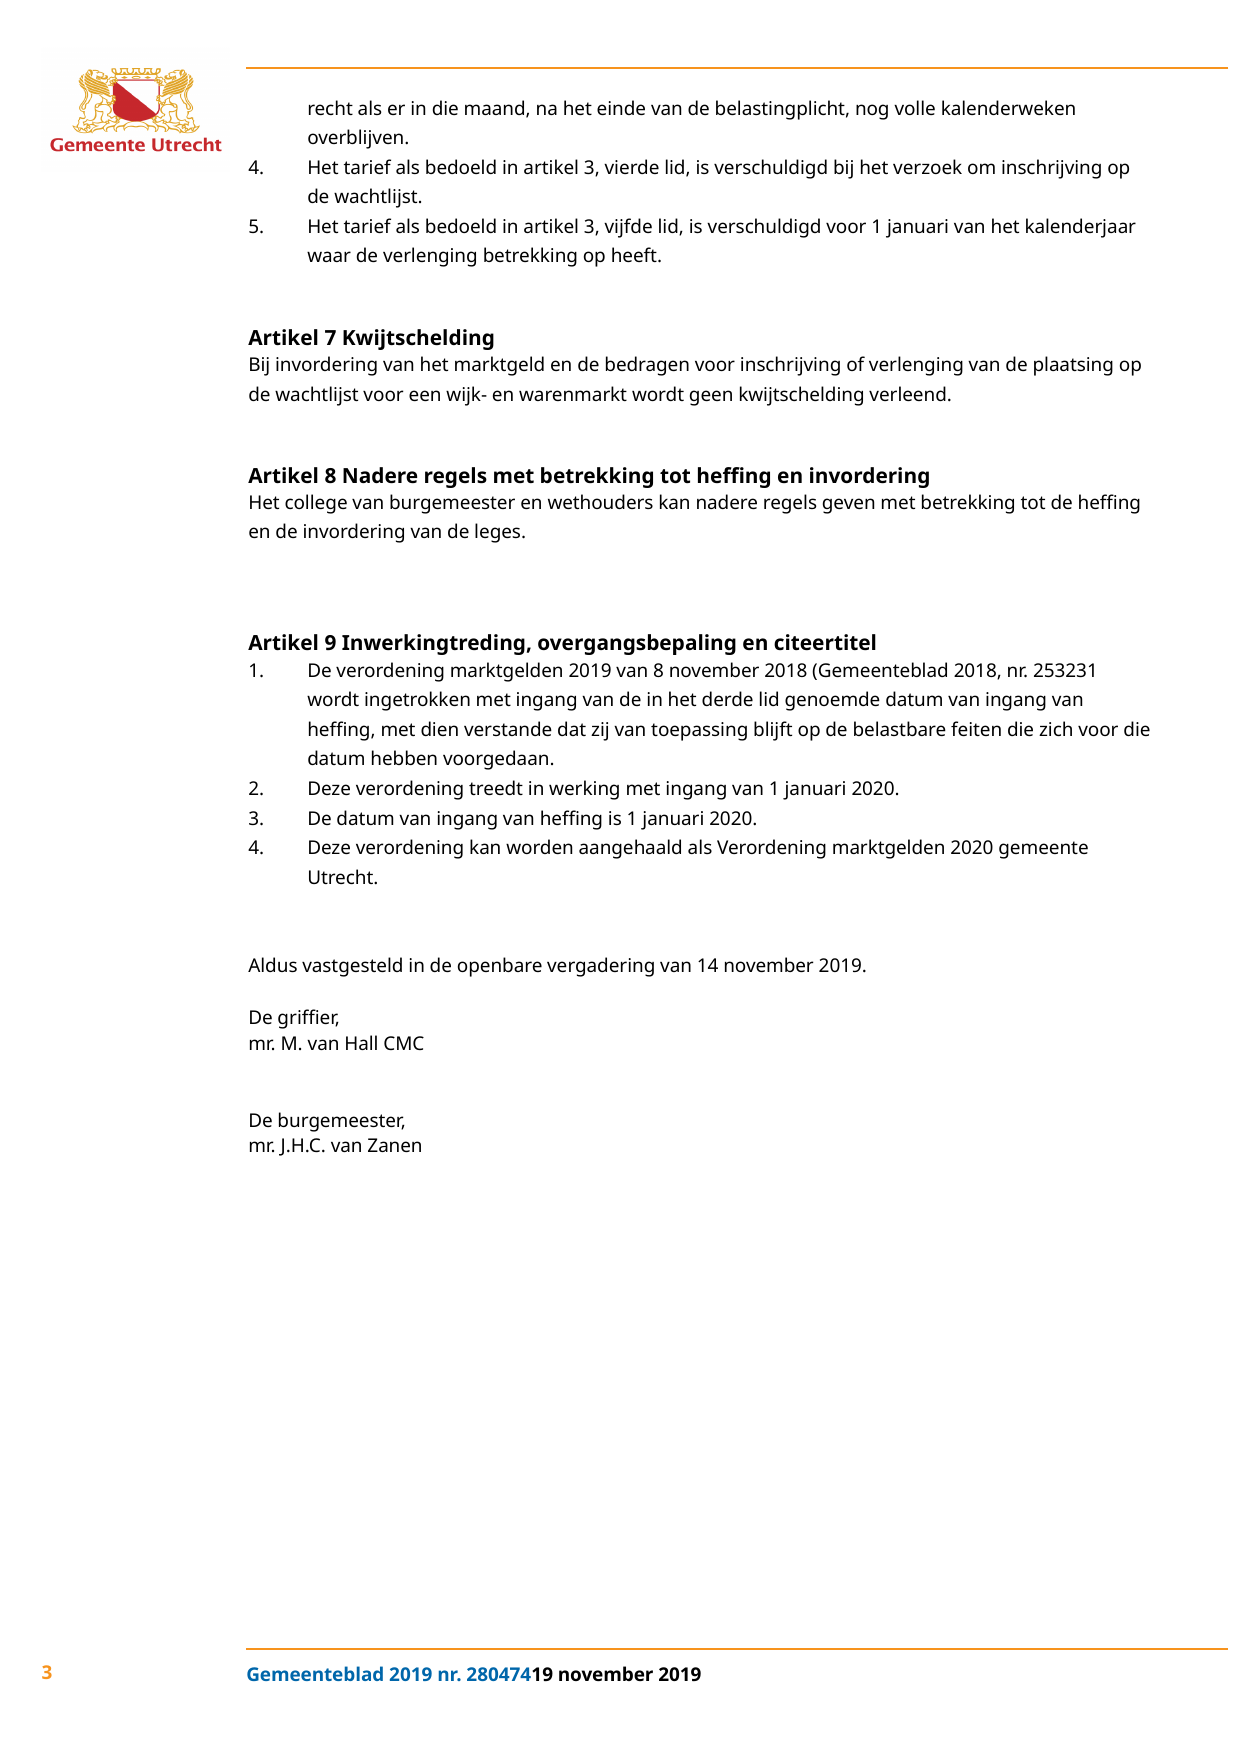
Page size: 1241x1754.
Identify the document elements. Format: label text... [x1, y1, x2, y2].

list De verordening marktgelden 2019 van 8 november 2018 (Gemeenteblad 2018, nr. 253231 wordt ingetrokken met ingang van de in het derde lid genoemde datum van ingang van heffing, met dien verstande dat zij van toepassing blijft op de belastbare feiten die zich voor die datum hebben voorgedaan. [248, 657, 1152, 771]
text mr. J.H.C. van Zanen [248, 1133, 1152, 1158]
list Deze verordening kan worden aangehaald als Verordening marktgelden 2020 gemeente Utrecht. [248, 834, 1152, 889]
text Bij invordering van het marktgeld en de bedragen voor inschrijving of verlenging van de plaatsing op de wachtlijst voor een wijk- en warenmarkt wordt geen kwijtschelding verleend. [248, 351, 1152, 406]
list De datum van ingang van heffing is 1 januari 2020. [248, 805, 1152, 830]
text Aldus vastgesteld in de openbare vergadering van 14 november 2019. [248, 953, 1152, 978]
list Deze verordening treedt in werking met ingang van 1 januari 2020. [248, 775, 1152, 801]
text mr. M. van Hall CMC [248, 1030, 1152, 1056]
text Artikel 9 Inwerkingtreding, overgangsbepaling en citeertitel [248, 628, 1152, 657]
text Het college van burgemeester en wethouders kan nadere regels geven met betrekking tot de heffing en de invordering van de leges. [248, 489, 1152, 544]
text Artikel 7 Kwijtschelding [248, 323, 1152, 351]
text Artikel 8 Nadere regels met betrekking tot heffing en invordering [248, 461, 1152, 489]
picture [41, 47, 231, 172]
list Het tarief als bedoeld in artikel 3, vijfde lid, is verschuldigd voor 1 januari van het kalenderjaar waar de verlenging betrekking op heeft. [248, 213, 1152, 268]
text De burgemeester, [248, 1107, 1152, 1133]
list recht als er in die maand, na het einde van de belastingplicht, nog volle kalenderweken overblijven. [248, 95, 1152, 150]
text De griffier, [248, 1004, 1152, 1030]
list Het tarief als bedoeld in artikel 3, vierde lid, is verschuldigd bij het verzoek om inschrijving op de wachtlijst. [248, 154, 1152, 209]
